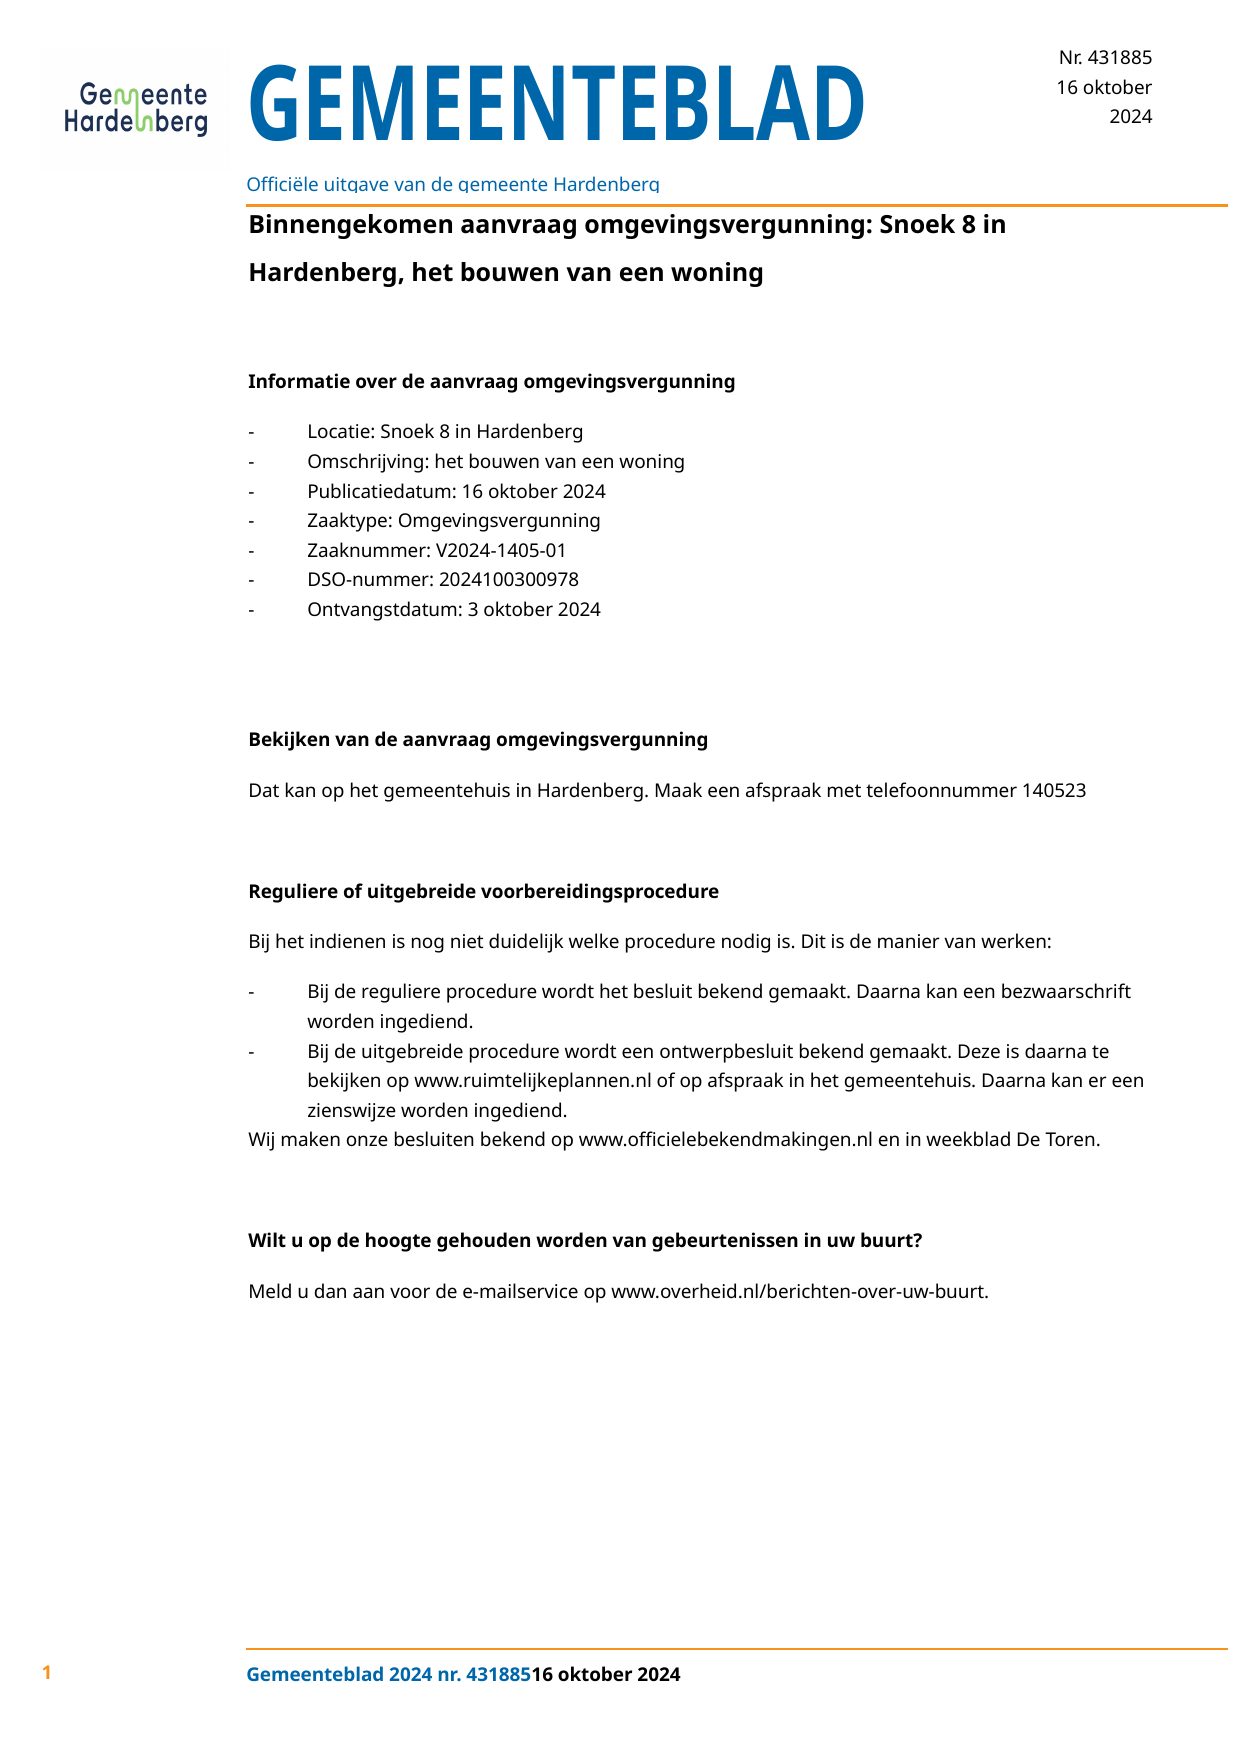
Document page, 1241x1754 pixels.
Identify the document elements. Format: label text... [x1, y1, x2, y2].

list Zaaknummer: V2024-1405-01 [248, 537, 1152, 563]
text Dat kan op het gemeentehuis in Hardenberg. Maak een afspraak met telefoonnummer 140523 [248, 777, 1152, 803]
text Wilt u op de hoogte gehouden worden van gebeurtenissen in uw buurt? [248, 1227, 1152, 1253]
list Omschrijving: het bouwen van een woning [248, 448, 1152, 474]
list Ontvangstdatum: 3 oktober 2024 [248, 596, 1152, 622]
list Publicatiedatum: 16 oktober 2024 [248, 478, 1152, 504]
text Bekijken van de aanvraag omgevingsvergunning [248, 727, 1152, 752]
text Reguliere of uitgebreide voorbereidingsprocedure [248, 878, 1152, 904]
list Locatie: Snoek 8 in Hardenberg [248, 419, 1152, 444]
text Informatie over de aanvraag omgevingsvergunning [248, 368, 1152, 394]
picture [41, 47, 231, 172]
list Bij de uitgebreide procedure wordt een ontwerpbesluit bekend gemaakt. Deze is daarna te bekijken op www.ruimtelijkeplannen.nl of op afspraak in het gemeentehuis. Daarna kan er een zienswijze worden ingediend. [248, 1038, 1152, 1123]
list Bij de reguliere procedure wordt het besluit bekend gemaakt. Daarna kan een bezwaarschrift worden ingediend. [248, 979, 1152, 1034]
text Bij het indienen is nog niet duidelijk welke procedure nodig is. Dit is de manier van werken: [248, 928, 1152, 954]
text Meld u dan aan voor de e-mailservice op www.overheid.nl/berichten-over-uw-buurt. [248, 1278, 1152, 1304]
text Wij maken onze besluiten bekend op www.officielebekendmakingen.nl en in weekblad De Toren. [248, 1127, 1152, 1152]
list DSO-nummer: 2024100300978 [248, 567, 1152, 592]
list Zaaktype: Omgevingsvergunning [248, 507, 1152, 533]
text Binnengekomen aanvraag omgevingsvergunning: Snoek 8 in Hardenberg, het bouwen van een woning [248, 207, 1152, 288]
